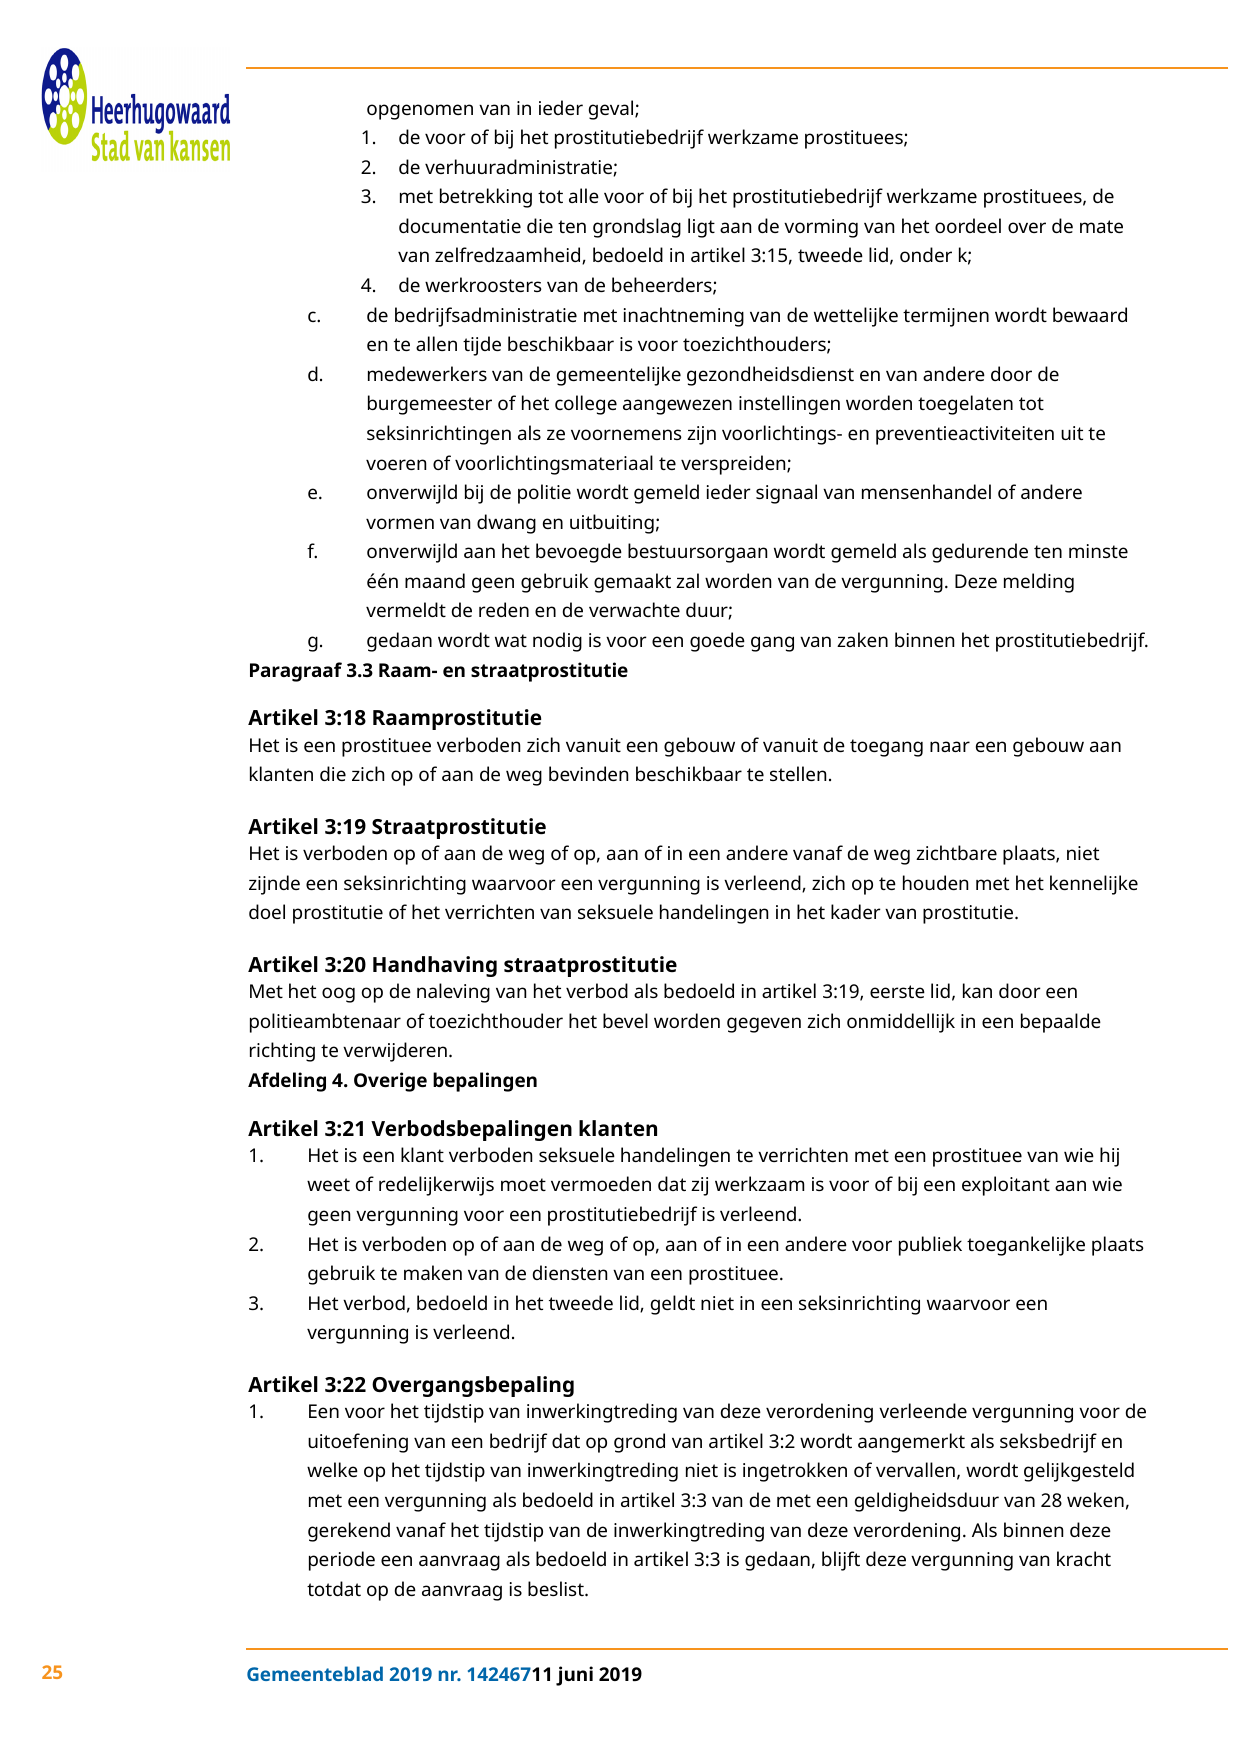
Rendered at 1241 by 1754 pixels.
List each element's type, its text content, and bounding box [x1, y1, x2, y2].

list Het is een klant verboden seksuele handelingen te verrichten met een prostituee van wie hij weet of redelijkerwijs moet vermoeden dat zij werkzaam is voor of bij een exploitant aan wie geen vergunning voor een prostitutiebedrijf is verleend. [248, 1142, 1152, 1227]
list onverwijld bij de politie wordt gemeld ieder signaal van mensenhandel of andere vormen van dwang en uitbuiting; [307, 479, 1152, 535]
text Artikel 3:20 Handhaving straatprostitutie [248, 950, 1152, 978]
list de bedrijfsadministratie met inachtneming van de wettelijke termijnen wordt bewaard en te allen tijde beschikbaar is voor toezichthouders; [307, 302, 1152, 357]
text Artikel 3:18 Raamprostitutie [248, 703, 1152, 732]
list medewerkers van de gemeentelijke gezondheidsdienst en van andere door de burgemeester of het college aangewezen instellingen worden toegelaten tot seksinrichtingen als ze voornemens zijn voorlichtings- en preventieactiviteiten uit te voeren of voorlichtingsmateriaal te verspreiden; [307, 361, 1152, 476]
text Afdeling 4. Overige bepalingen [248, 1067, 1152, 1093]
text Artikel 3:19 Straatprostitutie [248, 812, 1152, 840]
list de werkroosters van de beheerders; [361, 272, 1152, 298]
text Het is een prostituee verboden zich vanuit een gebouw of vanuit de toegang naar een gebouw aan klanten die zich op of aan de weg bevinden beschikbaar te stellen. [248, 732, 1152, 787]
list de verhuuradministratie; [361, 154, 1152, 180]
picture [41, 47, 231, 172]
list opgenomen van in ieder geval; [307, 95, 1152, 121]
list Een voor het tijdstip van inwerkingtreding van deze verordening verleende vergunning voor de uitoefening van een bedrijf dat op grond van artikel 3:2 wordt aangemerkt als seksbedrijf en welke op het tijdstip van inwerkingtreding niet is ingetrokken of vervallen, wordt gelijkgesteld met een vergunning als bedoeld in artikel 3:3 van de met een geldigheidsduur van 28 weken, gerekend vanaf het tijdstip van de inwerkingtreding van deze verordening. Als binnen deze periode een aanvraag als bedoeld in artikel 3:3 is gedaan, blijft deze vergunning van kracht totdat op de aanvraag is beslist. [248, 1398, 1152, 1602]
text Paragraaf 3.3 Raam- en straatprostitutie [248, 657, 1152, 683]
text Artikel 3:21 Verbodsbepalingen klanten [248, 1114, 1152, 1142]
text Met het oog op de naleving van het verbod als bedoeld in artikel 3:19, eerste lid, kan door een politieambtenaar of toezichthouder het bevel worden gegeven zich onmiddellijk in een bepaalde richting te verwijderen. [248, 978, 1152, 1063]
list Het verbod, bedoeld in het tweede lid, geldt niet in een seksinrichting waarvoor een vergunning is verleend. [248, 1290, 1152, 1345]
text Artikel 3:22 Overgangsbepaling [248, 1370, 1152, 1398]
list Het is verboden op of aan de weg of op, aan of in een andere voor publiek toegankelijke plaats gebruik te maken van de diensten van een prostituee. [248, 1231, 1152, 1286]
list de voor of bij het prostitutiebedrijf werkzame prostituees; [361, 124, 1152, 150]
list onverwijld aan het bevoegde bestuursorgaan wordt gemeld als gedurende ten minste één maand geen gebruik gemaakt zal worden van de vergunning. Deze melding vermeldt de reden en de verwachte duur; [307, 538, 1152, 623]
text Het is verboden op of aan de weg of op, aan of in een andere vanaf de weg zichtbare plaats, niet zijnde een seksinrichting waarvoor een vergunning is verleend, zich op te houden met het kennelijke doel prostitutie of het verrichten van seksuele handelingen in het kader van prostitutie. [248, 840, 1152, 925]
list met betrekking tot alle voor of bij het prostitutiebedrijf werkzame prostituees, de documentatie die ten grondslag ligt aan de vorming van het oordeel over de mate van zelfredzaamheid, bedoeld in artikel 3:15, tweede lid, onder k; [361, 183, 1152, 268]
list gedaan wordt wat nodig is voor een goede gang van zaken binnen het prostitutiebedrijf. [307, 627, 1152, 653]
